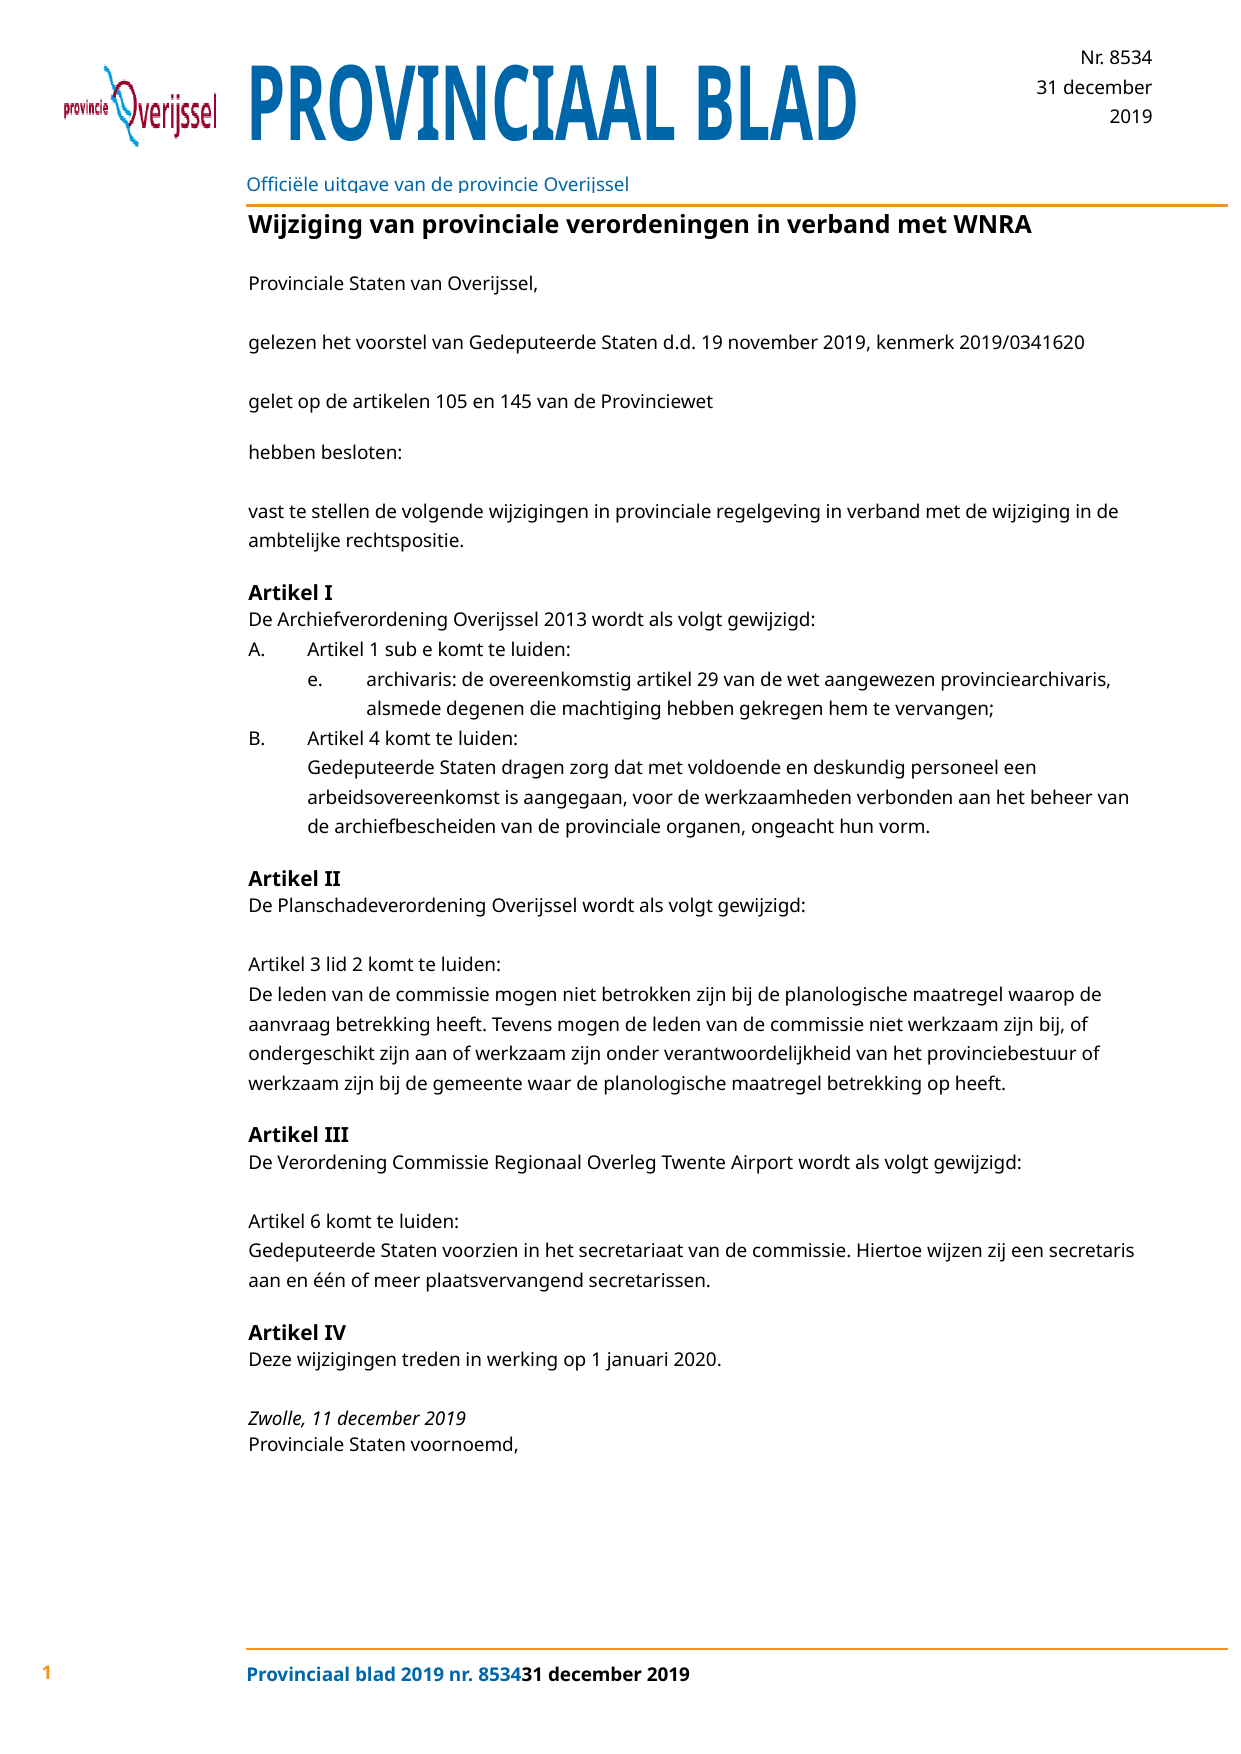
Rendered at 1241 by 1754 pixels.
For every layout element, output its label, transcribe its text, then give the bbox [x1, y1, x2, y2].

list Artikel 1 sub e komt te luiden: [248, 636, 1152, 662]
text Wijziging van provinciale verordeningen in verband met WNRA [248, 207, 1152, 241]
picture [41, 47, 231, 172]
text De Planschadeverordening Overijssel wordt als volgt gewijzigd: [248, 892, 1152, 918]
text Provinciale Staten voornoemd, [248, 1431, 1152, 1457]
text Gedeputeerde Staten voorzien in het secretariaat van de commissie. Hiertoe wijzen zij een secretaris aan en één of meer plaatsvervangend secretarissen. [248, 1238, 1152, 1293]
list archivaris: de overeenkomstig artikel 29 van de wet aangewezen provinciearchivaris, alsmede degenen die machtiging hebben gekregen hem te vervangen; [307, 666, 1152, 721]
list Gedeputeerde Staten dragen zorg dat met voldoende en deskundig personeel een arbeidsovereenkomst is aangegaan, voor de werkzaamheden verbonden aan het beheer van de archiefbescheiden van de provinciale organen, ongeacht hun vorm. [248, 754, 1152, 839]
text Artikel III [248, 1120, 1152, 1149]
text Artikel 3 lid 2 komt te luiden: [248, 952, 1152, 977]
text De leden van de commissie mogen niet betrokken zijn bij de planologische maatregel waarop de aanvraag betrekking heeft. Tevens mogen de leden van de commissie niet werkzaam zijn bij, of ondergeschikt zijn aan of werkzaam zijn onder verantwoordelijkheid van het provinciebestuur of werkzaam zijn bij de gemeente waar de planologische maatregel betrekking op heeft. [248, 981, 1152, 1096]
text Artikel I [248, 578, 1152, 607]
list Artikel 4 komt te luiden: [248, 725, 1152, 751]
text Artikel 6 komt te luiden: [248, 1208, 1152, 1234]
text Artikel IV [248, 1318, 1152, 1346]
text De Verordening Commissie Regionaal Overleg Twente Airport wordt als volgt gewijzigd: [248, 1149, 1152, 1174]
text Artikel II [248, 864, 1152, 892]
text gelet op de artikelen 105 en 145 van de Provinciewet [248, 389, 1152, 414]
text Deze wijzigingen treden in werking op 1 januari 2020. [248, 1346, 1152, 1372]
text Provinciale Staten van Overijssel, [248, 270, 1152, 296]
text Zwolle, 11 december 2019 [248, 1405, 1152, 1431]
text hebben besloten: [248, 439, 1152, 465]
text De Archiefverordening Overijssel 2013 wordt als volgt gewijzigd: [248, 607, 1152, 632]
text vast te stellen de volgende wijzigingen in provinciale regelgeving in verband met de wijziging in de ambtelijke rechtspositie. [248, 498, 1152, 553]
text gelezen het voorstel van Gedeputeerde Staten d.d. 19 november 2019, kenmerk 2019/0341620 [248, 329, 1152, 355]
